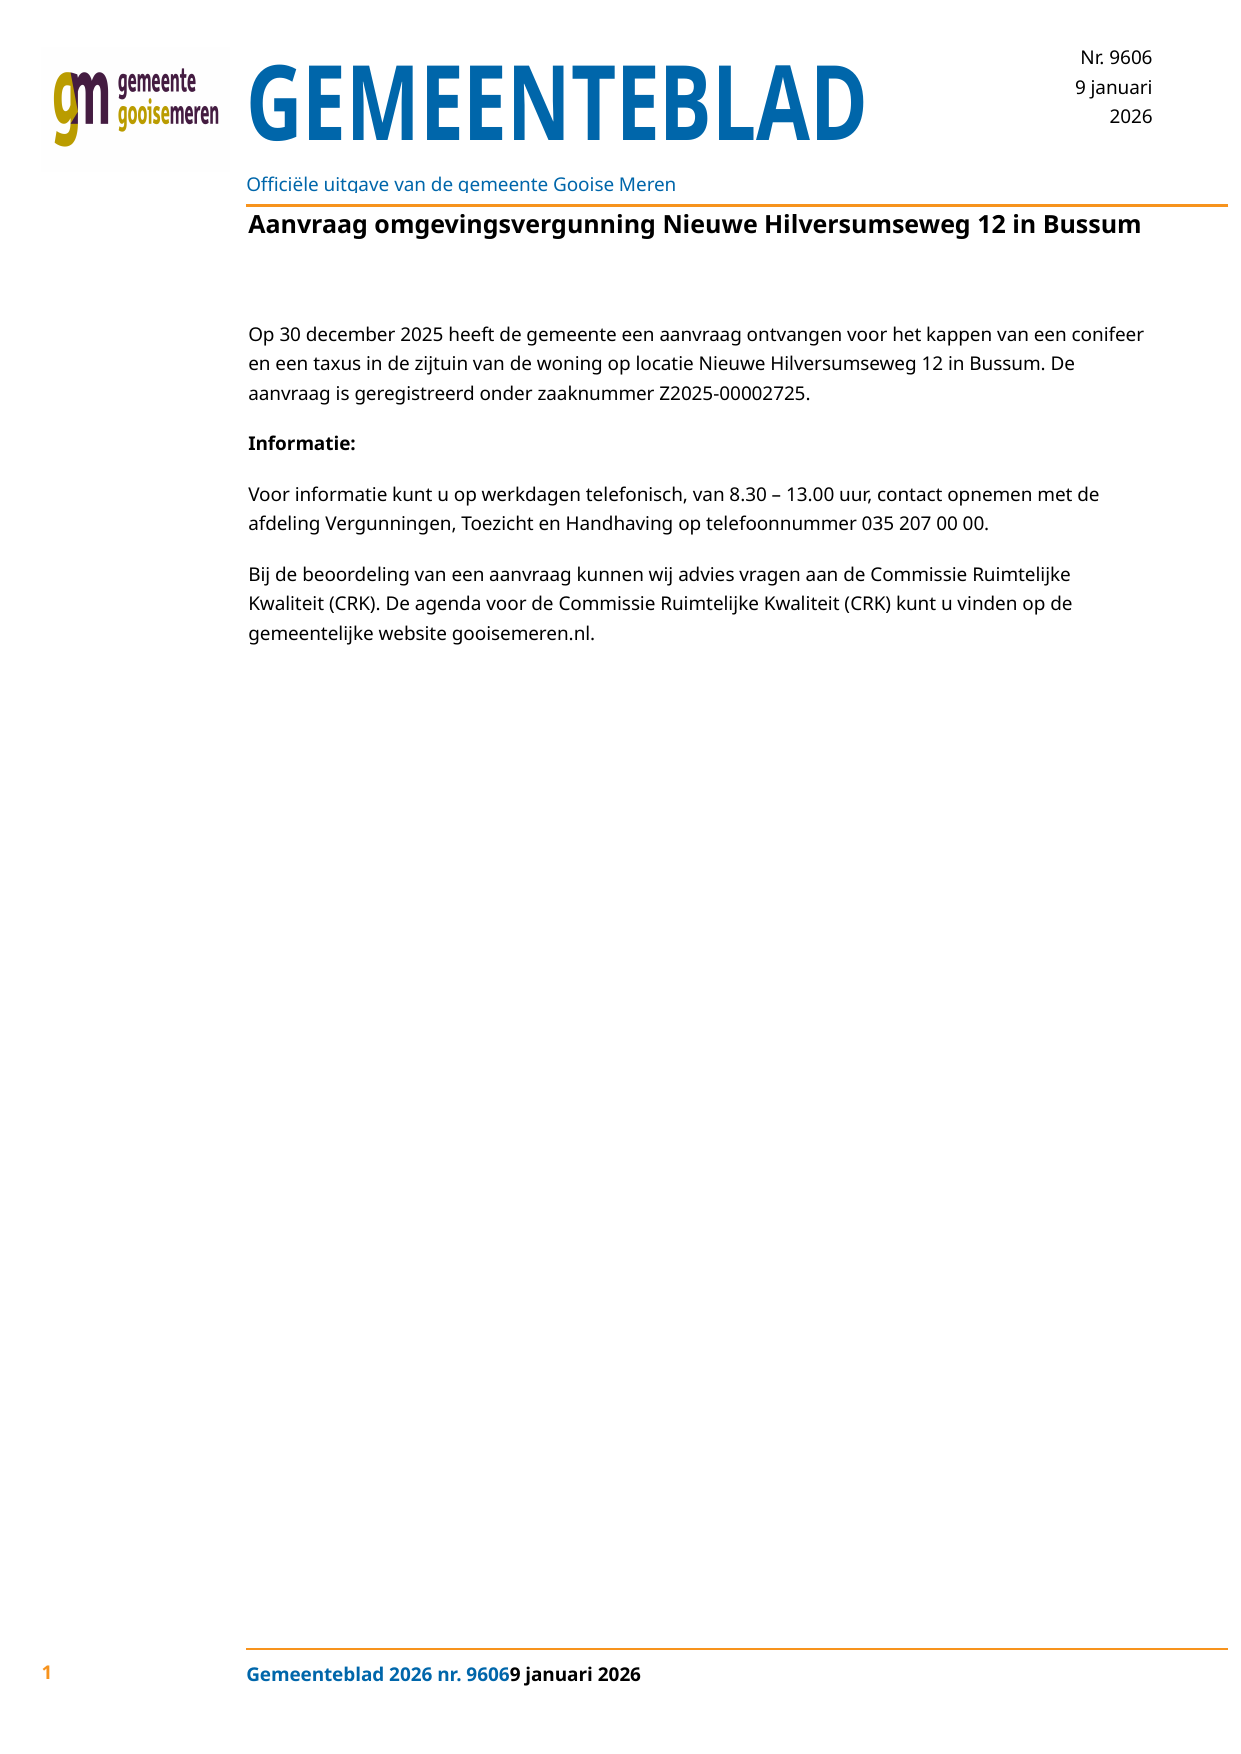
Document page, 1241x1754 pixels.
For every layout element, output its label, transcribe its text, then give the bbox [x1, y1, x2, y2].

text Bij de beoordeling van een aanvraag kunnen wij advies vragen aan de Commissie Ruimtelijke Kwaliteit (CRK). De agenda voor de Commissie Ruimtelijke Kwaliteit (CRK) kunt u vinden op de gemeentelijke website gooisemeren.nl. [248, 561, 1152, 646]
text Aanvraag omgevingsvergunning Nieuwe Hilversumseweg 12 in Bussum [248, 207, 1152, 241]
text Informatie: [248, 430, 1152, 456]
text Op 30 december 2025 heeft de gemeente een aanvraag ontvangen voor het kappen van een conifeer en een taxus in de zijtuin van de woning op locatie Nieuwe Hilversumseweg 12 in Bussum. De aanvraag is geregistreerd onder zaaknummer Z2025-00002725. [248, 321, 1152, 406]
picture [41, 47, 231, 172]
text Voor informatie kunt u op werkdagen telefonisch, van 8.30 – 13.00 uur, contact opnemen met de afdeling Vergunningen, Toezicht en Handhaving op telefoonnummer 035 207 00 00. [248, 481, 1152, 536]
